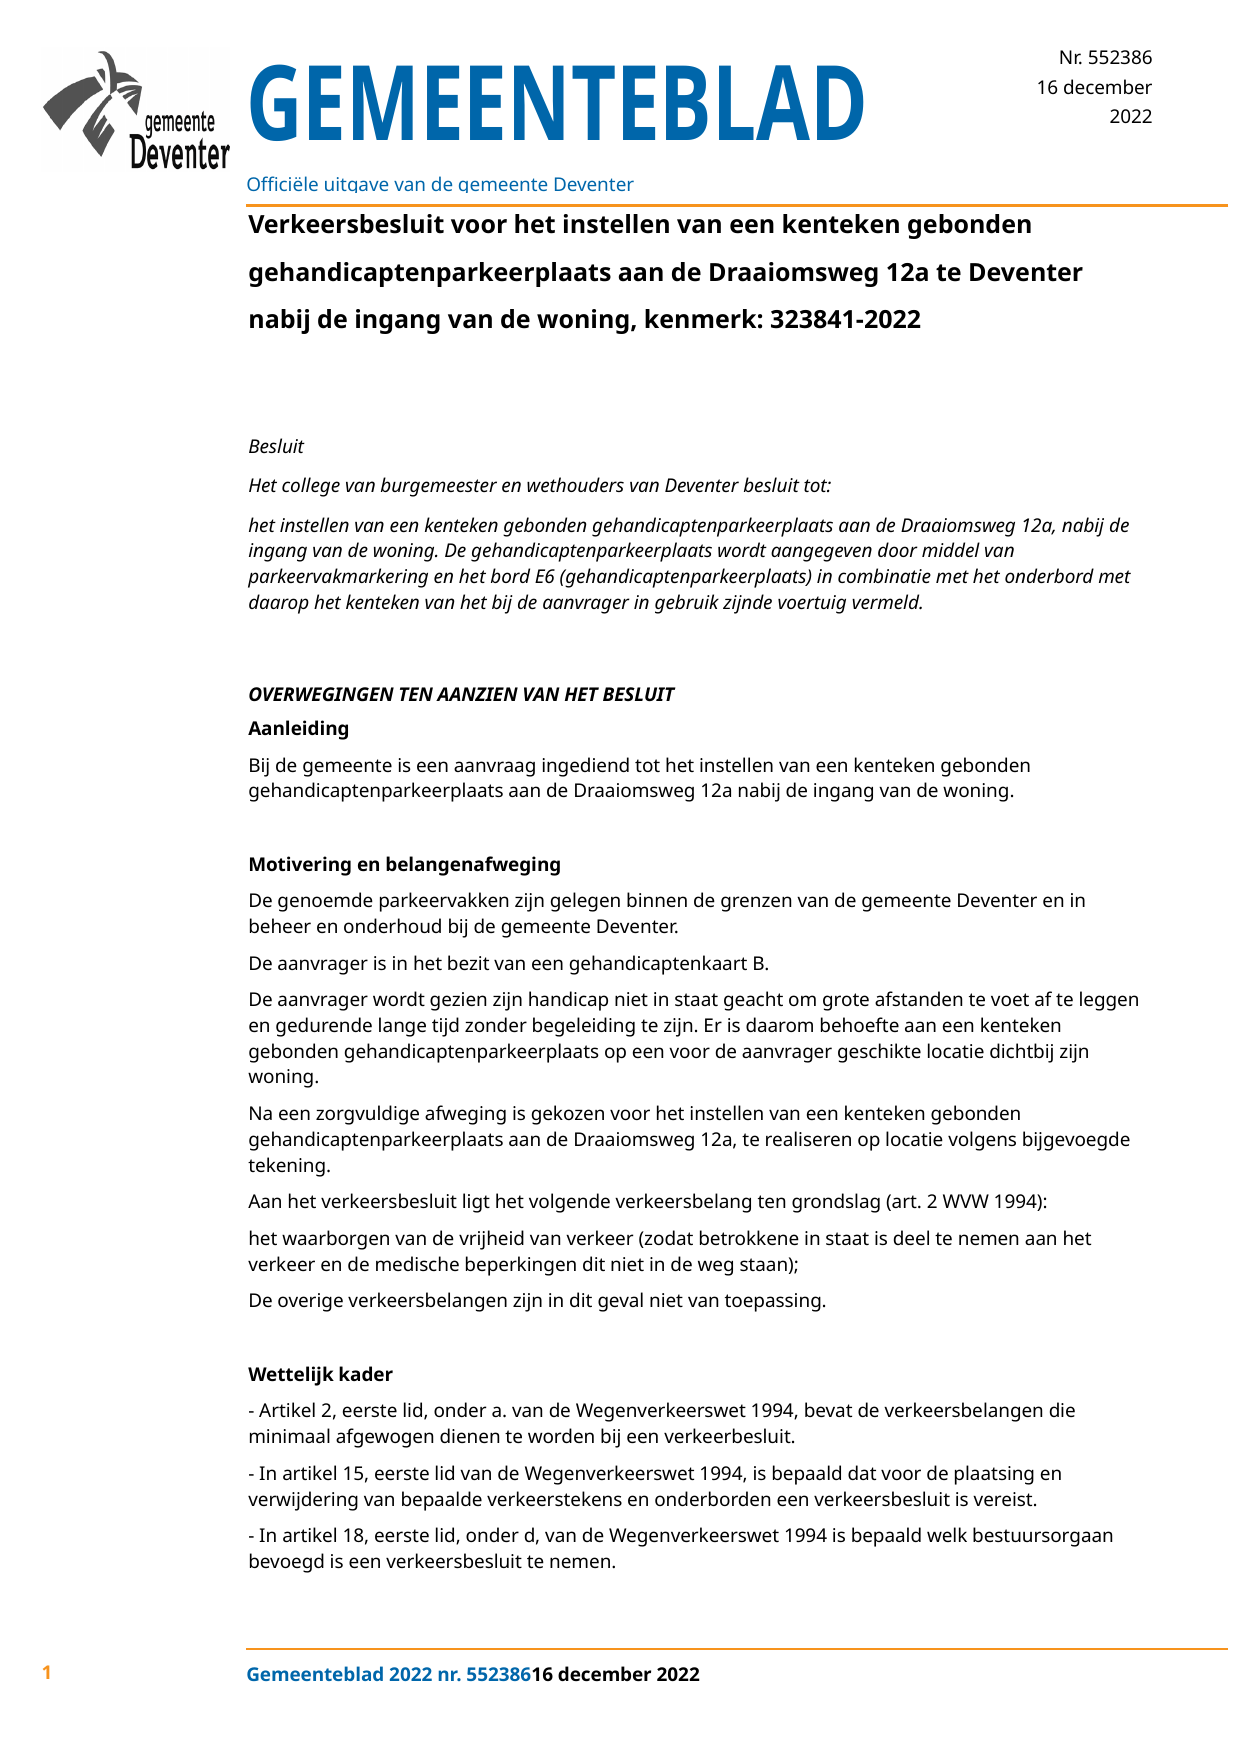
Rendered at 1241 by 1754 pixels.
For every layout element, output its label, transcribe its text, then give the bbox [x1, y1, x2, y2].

text - In artikel 18, eerste lid, onder d, van de Wegenverkeerswet 1994 is bepaald welk bestuursorgaan bevoegd is een verkeersbesluit te nemen. [248, 1522, 1152, 1574]
text Het college van burgemeester en wethouders van Deventer besluit tot: [248, 472, 1152, 498]
picture [41, 47, 231, 172]
text De overige verkeersbelangen zijn in dit geval niet van toepassing. [248, 1288, 1152, 1313]
text Wettelijk kader [248, 1361, 1152, 1387]
text - Artikel 2, eerste lid, onder a. van de Wegenverkeerswet 1994, bevat de verkeersbelangen die minimaal afgewogen dienen te worden bij een verkeerbesluit. [248, 1398, 1152, 1449]
text Verkeersbesluit voor het instellen van een kenteken gebonden gehandicaptenparkeerplaats aan de Draaiomsweg 12a te Deventer nabij de ingang van de woning, kenmerk: 323841-2022 [248, 207, 1152, 336]
text De aanvrager wordt gezien zijn handicap niet in staat geacht om grote afstanden te voet af te leggen en gedurende lange tijd zonder begeleiding te zijn. Er is daarom behoefte aan een kenteken gebonden gehandicaptenparkeerplaats op een voor de aanvrager geschikte locatie dichtbij zijn woning. [248, 987, 1152, 1089]
text OVERWEGINGEN TEN AANZIEN VAN HET BESLUIT [248, 681, 1152, 707]
text De genoemde parkeervakken zijn gelegen binnen de grenzen van de gemeente Deventer en in beheer en onderhoud bij de gemeente Deventer. [248, 887, 1152, 939]
text het instellen van een kenteken gebonden gehandicaptenparkeerplaats aan de Draaiomsweg 12a, nabij de ingang van de woning. De gehandicaptenparkeerplaats wordt aangegeven door middel van parkeervakmarkering en het bord E6 (gehandicaptenparkeerplaats) in combinatie met het onderbord met daarop het kenteken van het bij de aanvrager in gebruik zijnde voertuig vermeld. [248, 512, 1152, 615]
text het waarborgen van de vrijheid van verkeer (zodat betrokkene in staat is deel te nemen aan het verkeer en de medische beperkingen dit niet in de weg staan); [248, 1225, 1152, 1277]
text Besluit [248, 433, 1152, 459]
text Aanleiding [248, 715, 1152, 741]
text Bij de gemeente is een aanvraag ingediend tot het instellen van een kenteken gebonden gehandicaptenparkeerplaats aan de Draaiomsweg 12a nabij de ingang van de woning. [248, 752, 1152, 803]
text - In artikel 15, eerste lid van de Wegenverkeerswet 1994, is bepaald dat voor de plaatsing en verwijdering van bepaalde verkeerstekens en onderborden een verkeersbesluit is vereist. [248, 1460, 1152, 1511]
text Aan het verkeersbesluit ligt het volgende verkeersbelang ten grondslag (art. 2 WVW 1994): [248, 1188, 1152, 1214]
text Motivering en belangenafweging [248, 851, 1152, 877]
text Na een zorgvuldige afweging is gekozen voor het instellen van een kenteken gebonden gehandicaptenparkeerplaats aan de Draaiomsweg 12a, te realiseren op locatie volgens bijgevoegde tekening. [248, 1100, 1152, 1178]
text De aanvrager is in het bezit van een gehandicaptenkaart B. [248, 950, 1152, 976]
